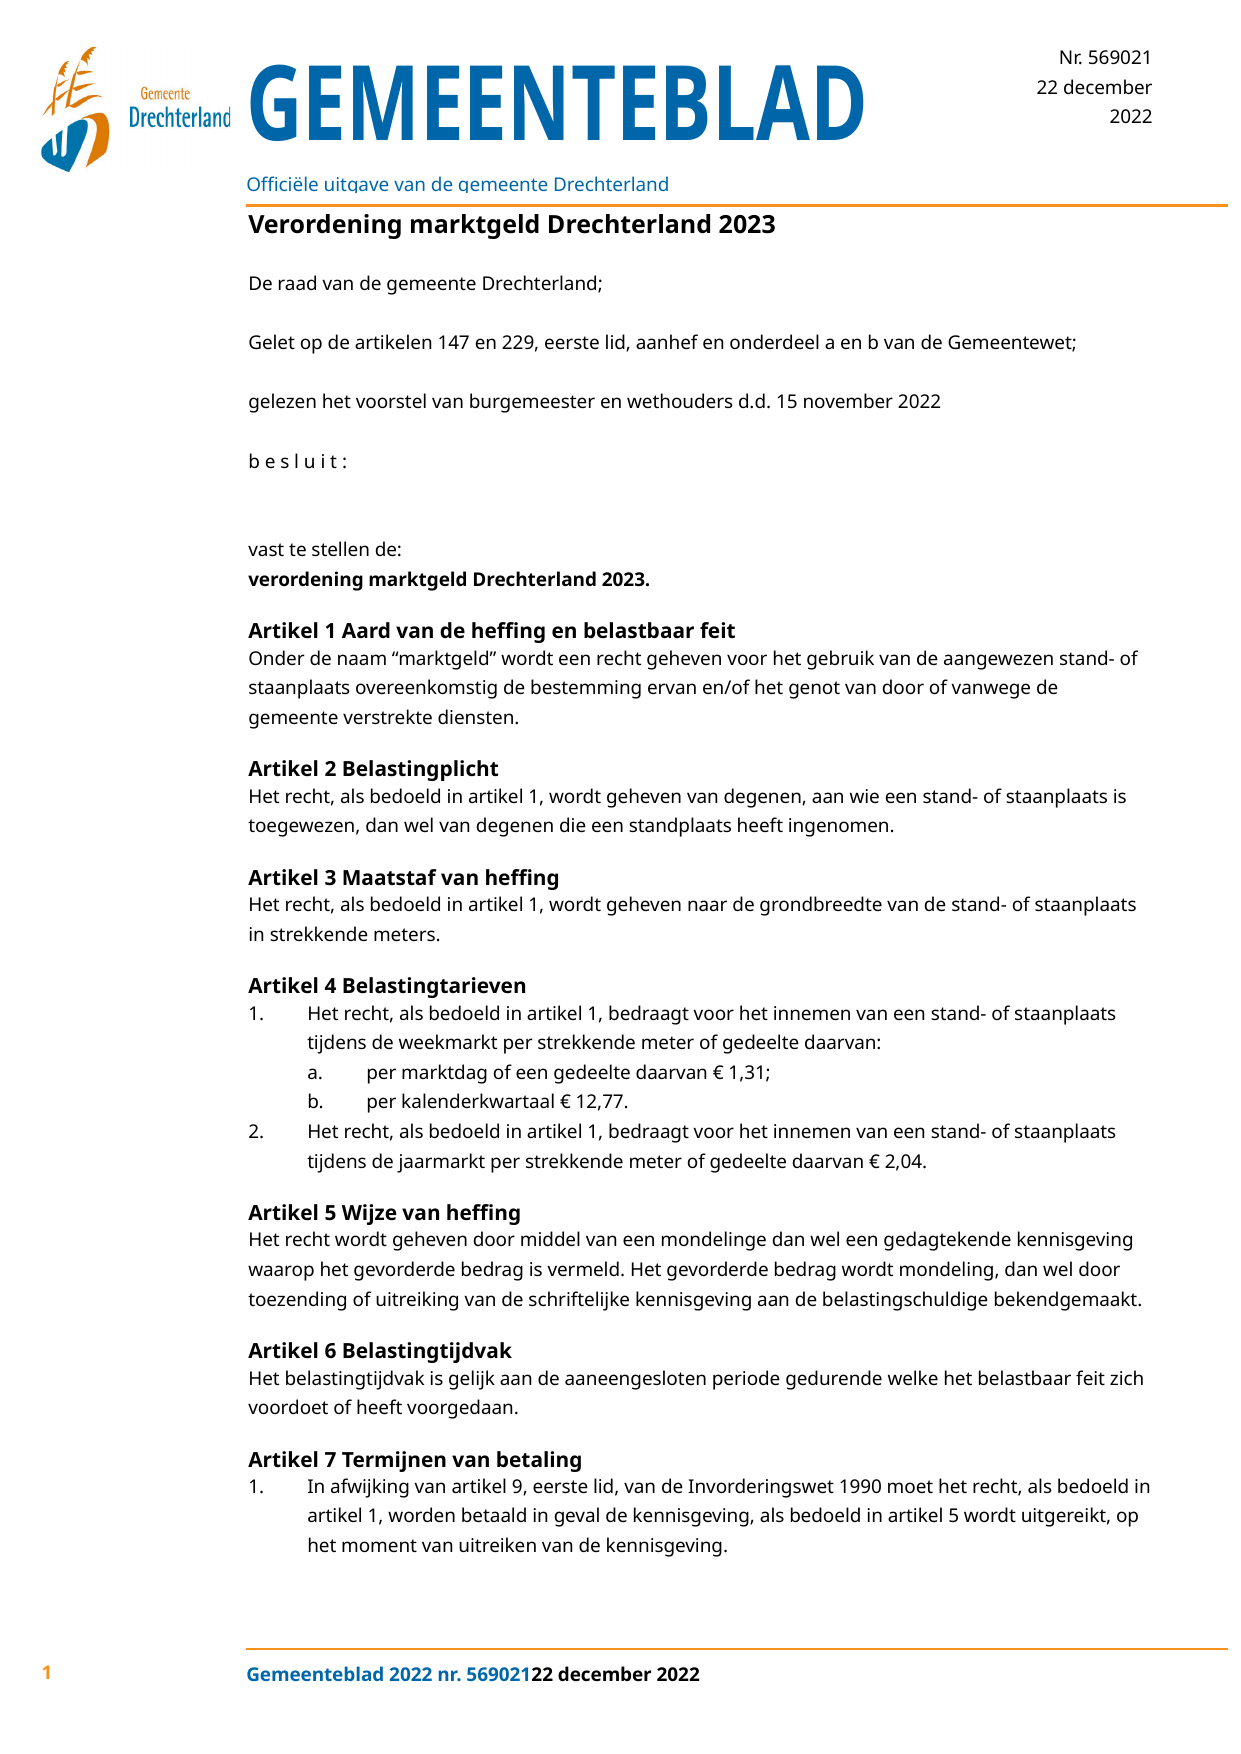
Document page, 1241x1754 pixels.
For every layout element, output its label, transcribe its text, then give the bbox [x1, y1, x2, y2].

picture [226, 115, 231, 124]
list In afwijking van artikel 9, eerste lid, van de Invorderingswet 1990 moet het recht, als bedoeld in artikel 1, worden betaald in geval de kennisgeving, als bedoeld in artikel 5 wordt uitgereikt, op het moment van uitreiken van de kennisgeving. [248, 1473, 1152, 1558]
list Het recht, als bedoeld in artikel 1, bedraagt voor het innemen van een stand- of staanplaats tijdens de jaarmarkt per strekkende meter of gedeelte daarvan € 2,04. [248, 1118, 1152, 1173]
text De raad van de gemeente Drechterland; [248, 270, 1152, 296]
list per kalenderkwartaal € 12,77. [307, 1089, 1152, 1114]
text Artikel 6 Belastingtijdvak [248, 1336, 1152, 1365]
text Het recht wordt geheven door middel van een mondelinge dan wel een gedagtekende kennisgeving waarop het gevorderde bedrag is vermeld. Het gevorderde bedrag wordt mondeling, dan wel door toezending of uitreiking van de schriftelijke kennisgeving aan de belastingschuldige bekendgemaakt. [248, 1227, 1152, 1312]
text Het recht, als bedoeld in artikel 1, wordt geheven naar de grondbreedte van de stand- of staanplaats in strekkende meters. [248, 891, 1152, 947]
picture [41, 47, 231, 172]
text Artikel 2 Belastingplicht [248, 754, 1152, 783]
list Het recht, als bedoeld in artikel 1, bedraagt voor het innemen van een stand- of staanplaats tijdens de weekmarkt per strekkende meter of gedeelte daarvan: [248, 1000, 1152, 1055]
text Het belastingtijdvak is gelijk aan de aaneengesloten periode gedurende welke het belastbaar feit zich voordoet of heeft voorgedaan. [248, 1365, 1152, 1420]
text Verordening marktgeld Drechterland 2023 [248, 207, 1152, 241]
text Artikel 3 Maatstaf van heffing [248, 863, 1152, 891]
text vast te stellen de: [248, 537, 1152, 562]
text b e s l u i t : [248, 448, 1152, 473]
picture [41, 158, 64, 172]
text Artikel 5 Wijze van heffing [248, 1198, 1152, 1227]
text Het recht, als bedoeld in artikel 1, wordt geheven van degenen, aan wie een stand- of staanplaats is toegewezen, dan wel van degenen die een standplaats heeft ingenomen. [248, 783, 1152, 838]
text Artikel 4 Belastingtarieven [248, 971, 1152, 1000]
text Gelet op de artikelen 147 en 229, eerste lid, aanhef en onderdeel a en b van de Gemeentewet; [248, 329, 1152, 355]
list per marktdag of een gedeelte daarvan € 1,31; [307, 1059, 1152, 1085]
text Onder de naam “marktgeld” wordt een recht geheven voor het gebruik van de aangewezen stand- of staanplaats overeenkomstig de bestemming ervan en/of het genot van door of vanwege de gemeente verstrekte diensten. [248, 645, 1152, 730]
text Artikel 7 Termijnen van betaling [248, 1445, 1152, 1473]
text gelezen het voorstel van burgemeester en wethouders d.d. 15 november 2022 [248, 389, 1152, 414]
text verordening marktgeld Drechterland 2023. [248, 566, 1152, 592]
text Artikel 1 Aard van de heffing en belastbaar feit [248, 617, 1152, 645]
